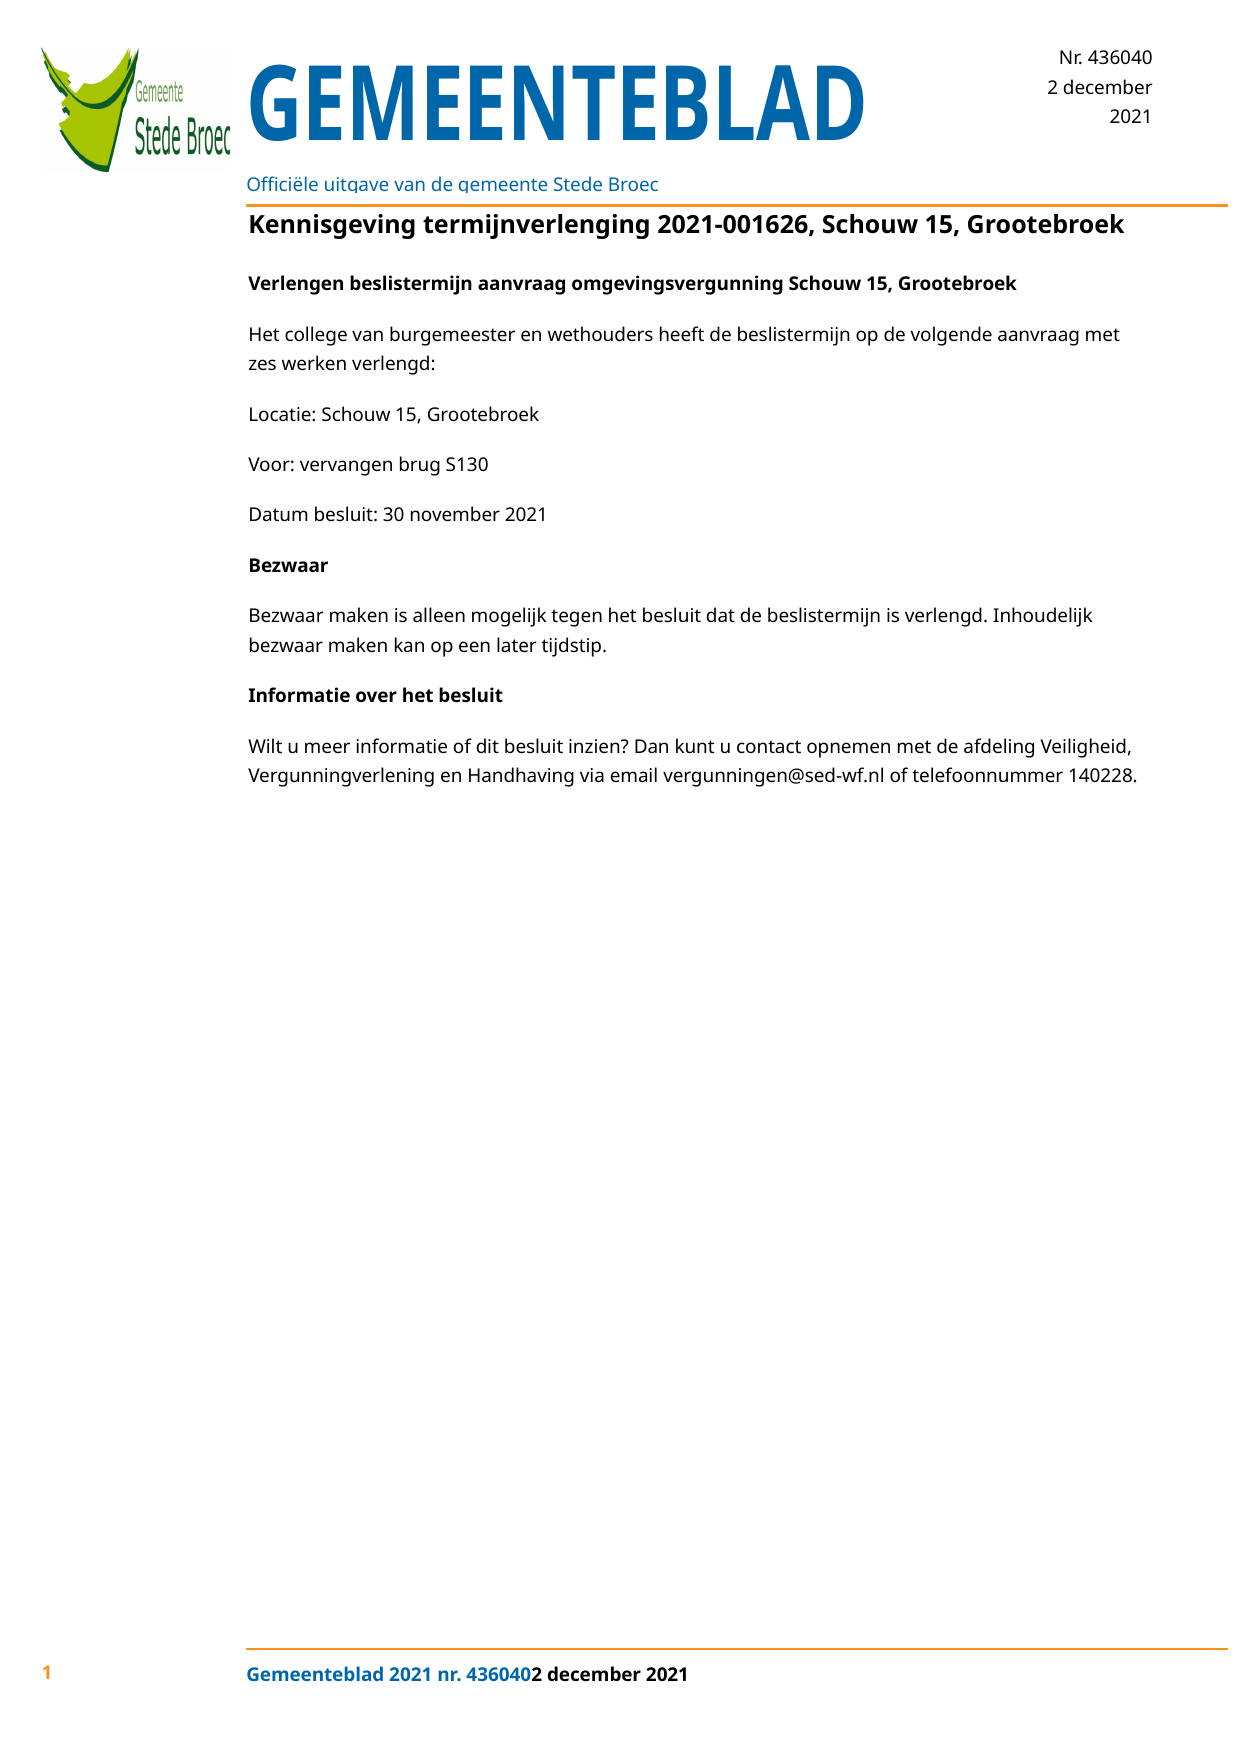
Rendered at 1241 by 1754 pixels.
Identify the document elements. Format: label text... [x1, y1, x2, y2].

text Verlengen beslistermijn aanvraag omgevingsvergunning Schouw 15, Grootebroek [248, 270, 1152, 296]
picture [41, 47, 231, 172]
text Datum besluit: 30 november 2021 [248, 502, 1152, 527]
text Wilt u meer informatie of dit besluit inzien? Dan kunt u contact opnemen met de afdeling Veiligheid, Vergunningverlening en Handhaving via email vergunningen@sed-wf.nl of telefoonnummer 140228. [248, 733, 1152, 788]
text Locatie: Schouw 15, Grootebroek [248, 401, 1152, 426]
text Voor: vervangen brug S130 [248, 451, 1152, 477]
text Het college van burgemeester en wethouders heeft de beslistermijn op de volgende aanvraag met zes werken verlengd: [248, 321, 1152, 376]
text Informatie over het besluit [248, 682, 1152, 708]
text Kennisgeving termijnverlenging 2021-001626, Schouw 15, Grootebroek [248, 207, 1152, 241]
text Bezwaar maken is alleen mogelijk tegen het besluit dat de beslistermijn is verlengd. Inhoudelijk bezwaar maken kan op een later tijdstip. [248, 602, 1152, 658]
text Bezwaar [248, 552, 1152, 578]
